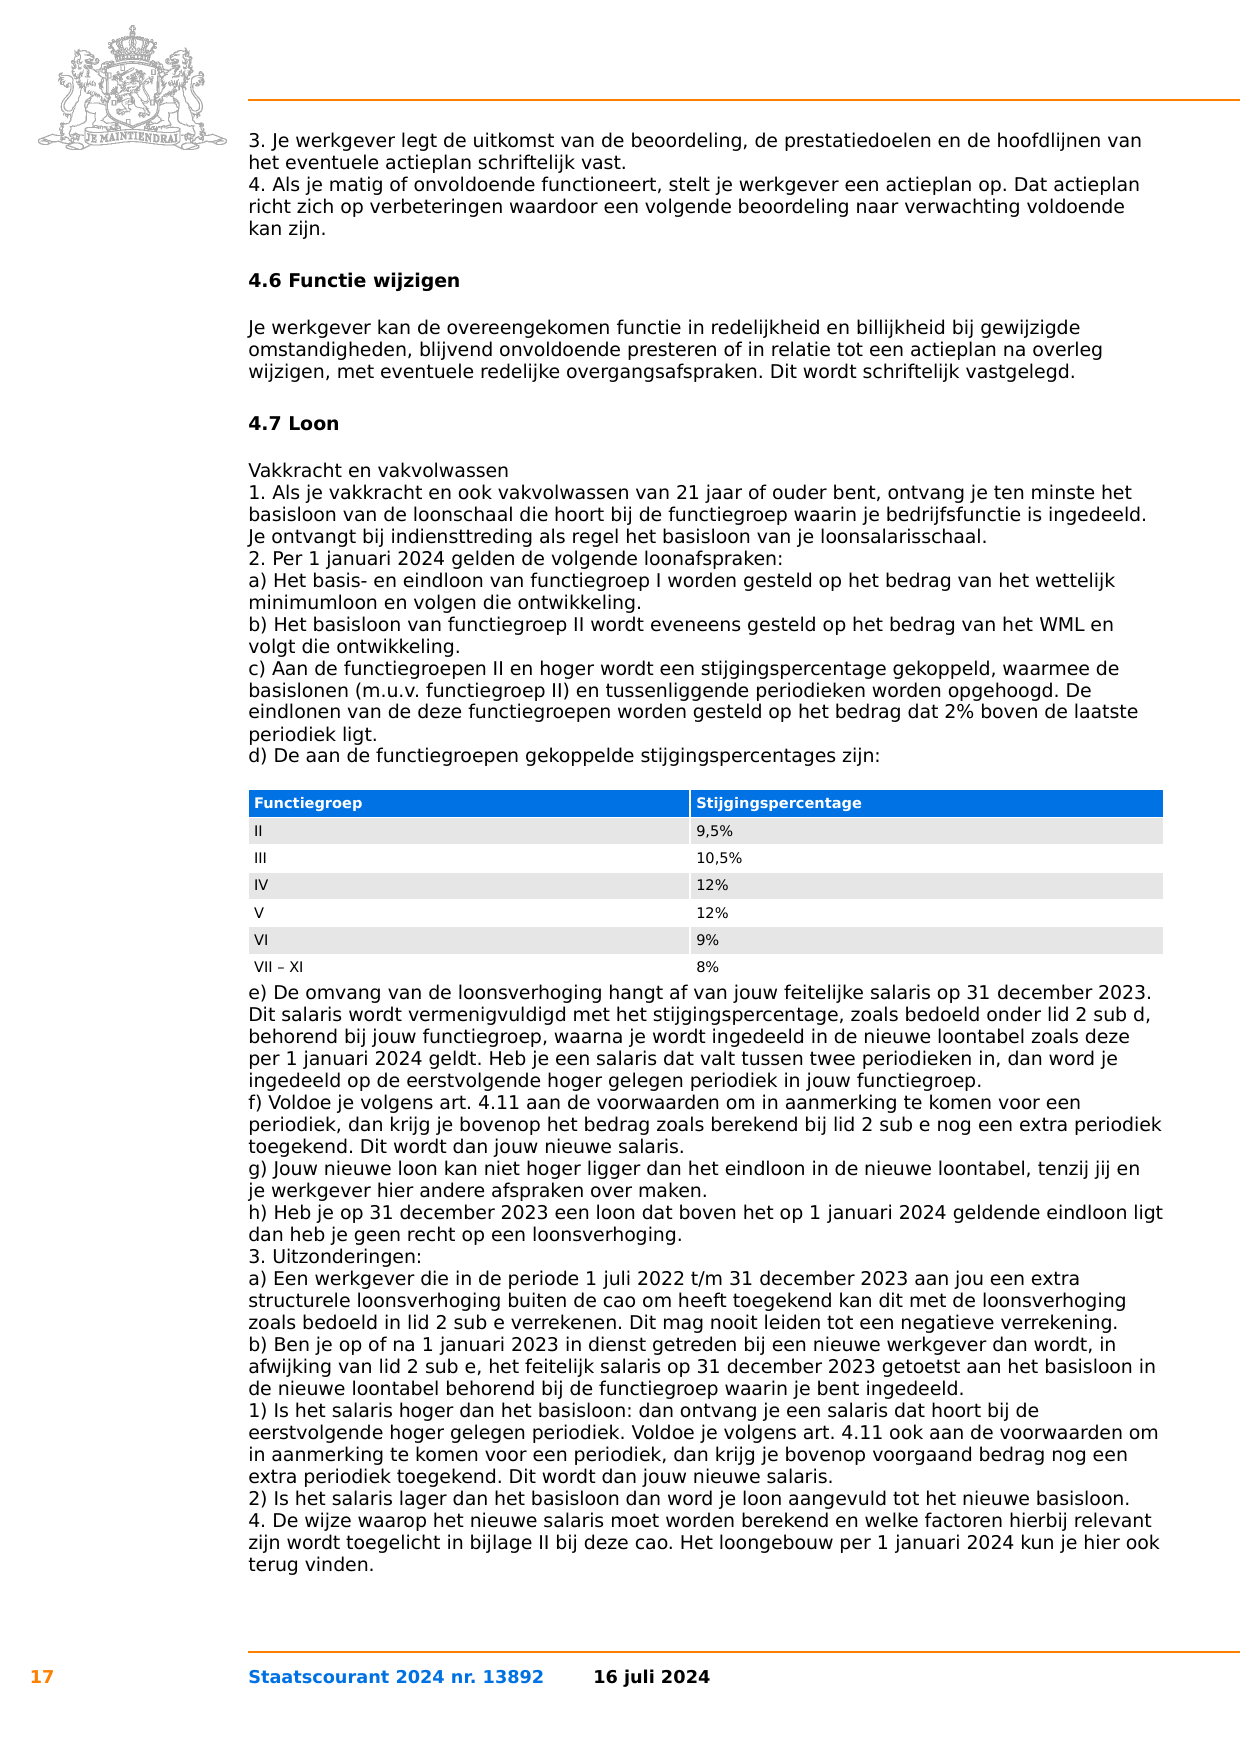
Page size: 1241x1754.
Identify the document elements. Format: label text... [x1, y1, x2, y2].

text 2) Is het salaris lager dan het basisloon dan word je loon aangevuld tot het nieuwe basisloon. [248, 1488, 1163, 1509]
text b) Het basisloon van functiegroep II wordt eveneens gesteld op het bedrag van het WML en volgt die ontwikkeling. [248, 613, 1163, 657]
table_cell VI [249, 927, 689, 954]
text 3. Je werkgever legt de uitkomst van de beoordeling, de prestatiedoelen en de hoofdlijnen van het eventuele actieplan schriftelijk vast. [248, 130, 1163, 174]
text c) Aan de functiegroepen II en hoger wordt een stijgingspercentage gekoppeld, waarmee de basislonen (m.u.v. functiegroep II) en tussenliggende periodieken worden opgehoogd. De eindlonen van de deze functiegroepen worden gesteld op het bedrag dat 2% boven de laatste periodiek ligt. [248, 657, 1163, 745]
text 3. Uitzonderingen: [248, 1246, 1163, 1268]
text f) Voldoe je volgens art. 4.11 aan de voorwaarden om in aanmerking te komen voor een periodiek, dan krijg je bovenop het bedrag zoals berekend bij lid 2 sub e nog een extra periodiek toegekend. Dit wordt dan jouw nieuwe salaris. [248, 1092, 1163, 1158]
subtitle 4.7 Loon [248, 413, 1163, 435]
text Je werkgever kan de overeengekomen functie in redelijkheid en billijkheid bij gewijzigde omstandigheden, blijvend onvoldoende presteren of in relatie tot een actieplan na overleg wijzigen, met eventuele redelijke overgangsafspraken. Dit wordt schriftelijk vastgelegd. [248, 317, 1163, 383]
text e) De omvang van de loonsverhoging hangt af van jouw feitelijke salaris op 31 december 2023. Dit salaris wordt vermenigvuldigd met het stijgingspercentage, zoals bedoeld onder lid 2 sub d, behorend bij jouw functiegroep, waarna je wordt ingedeeld in de nieuwe loontabel zoals deze per 1 januari 2024 geldt. Heb je een salaris dat valt tussen twee periodieken in, dan word je ingedeeld op de eerstvolgende hoger gelegen periodiek in jouw functiegroep. [248, 982, 1163, 1092]
subtitle 4.6 Functie wijzigen [248, 270, 1163, 292]
text 2. Per 1 januari 2024 gelden de volgende loonafspraken: [248, 548, 1163, 569]
table_cell 9,5% [691, 818, 1163, 844]
table_cell V [249, 900, 689, 926]
text d) De aan de functiegroepen gekoppelde stijgingspercentages zijn: [248, 745, 1163, 767]
text 4. De wijze waarop het nieuwe salaris moet worden berekend en welke factoren hierbij relevant zijn wordt toegelicht in bijlage II bij deze cao. Het loongebouw per 1 januari 2024 kun je hier ook terug vinden. [248, 1509, 1163, 1576]
text 1. Als je vakkracht en ook vakvolwassen van 21 jaar of ouder bent, ontvang je ten minste het basisloon van de loonschaal die hoort bij de functiegroep waarin je bedrijfsfunctie is ingedeeld. Je ontvangt bij indiensttreding als regel het basisloon van je loonsalarisschaal. [248, 482, 1163, 548]
text a) Een werkgever die in de periode 1 juli 2022 t/m 31 december 2023 aan jou een extra structurele loonsverhoging buiten de cao om heeft toegekend kan dit met de loonsverhoging zoals bedoeld in lid 2 sub e verrekenen. Dit mag nooit leiden tot een negatieve verrekening. [248, 1268, 1163, 1334]
table_cell IV [249, 873, 689, 899]
table_cell II [249, 818, 689, 844]
table_cell 10,5% [691, 845, 1163, 871]
table_header Functiegroep [249, 790, 689, 817]
text 4. Als je matig of onvoldoende functioneert, stelt je werkgever een actieplan op. Dat actieplan richt zich op verbeteringen waardoor een volgende beoordeling naar verwachting voldoende kan zijn. [248, 174, 1163, 240]
text b) Ben je op of na 1 januari 2023 in dienst getreden bij een nieuwe werkgever dan wordt, in afwijking van lid 2 sub e, het feitelijk salaris op 31 december 2023 getoetst aan het basisloon in de nieuwe loontabel behorend bij de functiegroep waarin je bent ingedeeld. [248, 1334, 1163, 1400]
table_cell 9% [691, 927, 1163, 954]
table_cell 12% [691, 900, 1163, 926]
text a) Het basis- en eindloon van functiegroep I worden gesteld op het bedrag van het wettelijk minimumloon en volgen die ontwikkeling. [248, 569, 1163, 613]
text Vakkracht en vakvolwassen [248, 460, 1163, 482]
text h) Heb je op 31 december 2023 een loon dat boven het op 1 januari 2024 geldende eindloon ligt dan heb je geen recht op een loonsverhoging. [248, 1202, 1163, 1246]
table_cell 12% [691, 873, 1163, 899]
table_header Stijgingspercentage [691, 790, 1163, 817]
text 1) Is het salaris hoger dan het basisloon: dan ontvang je een salaris dat hoort bij de eerstvolgende hoger gelegen periodiek. Voldoe je volgens art. 4.11 ook aan de voorwaarden om in aanmerking te komen voor een periodiek, dan krijg je bovenop voorgaand bedrag nog een extra periodiek toegekend. Dit wordt dan jouw nieuwe salaris. [248, 1400, 1163, 1488]
picture [38, 25, 227, 150]
table_cell 8% [691, 955, 1163, 981]
text g) Jouw nieuwe loon kan niet hoger ligger dan het eindloon in de nieuwe loontabel, tenzij jij en je werkgever hier andere afspraken over maken. [248, 1158, 1163, 1202]
table_cell III [249, 845, 689, 871]
table_cell VII – XI [249, 955, 689, 981]
